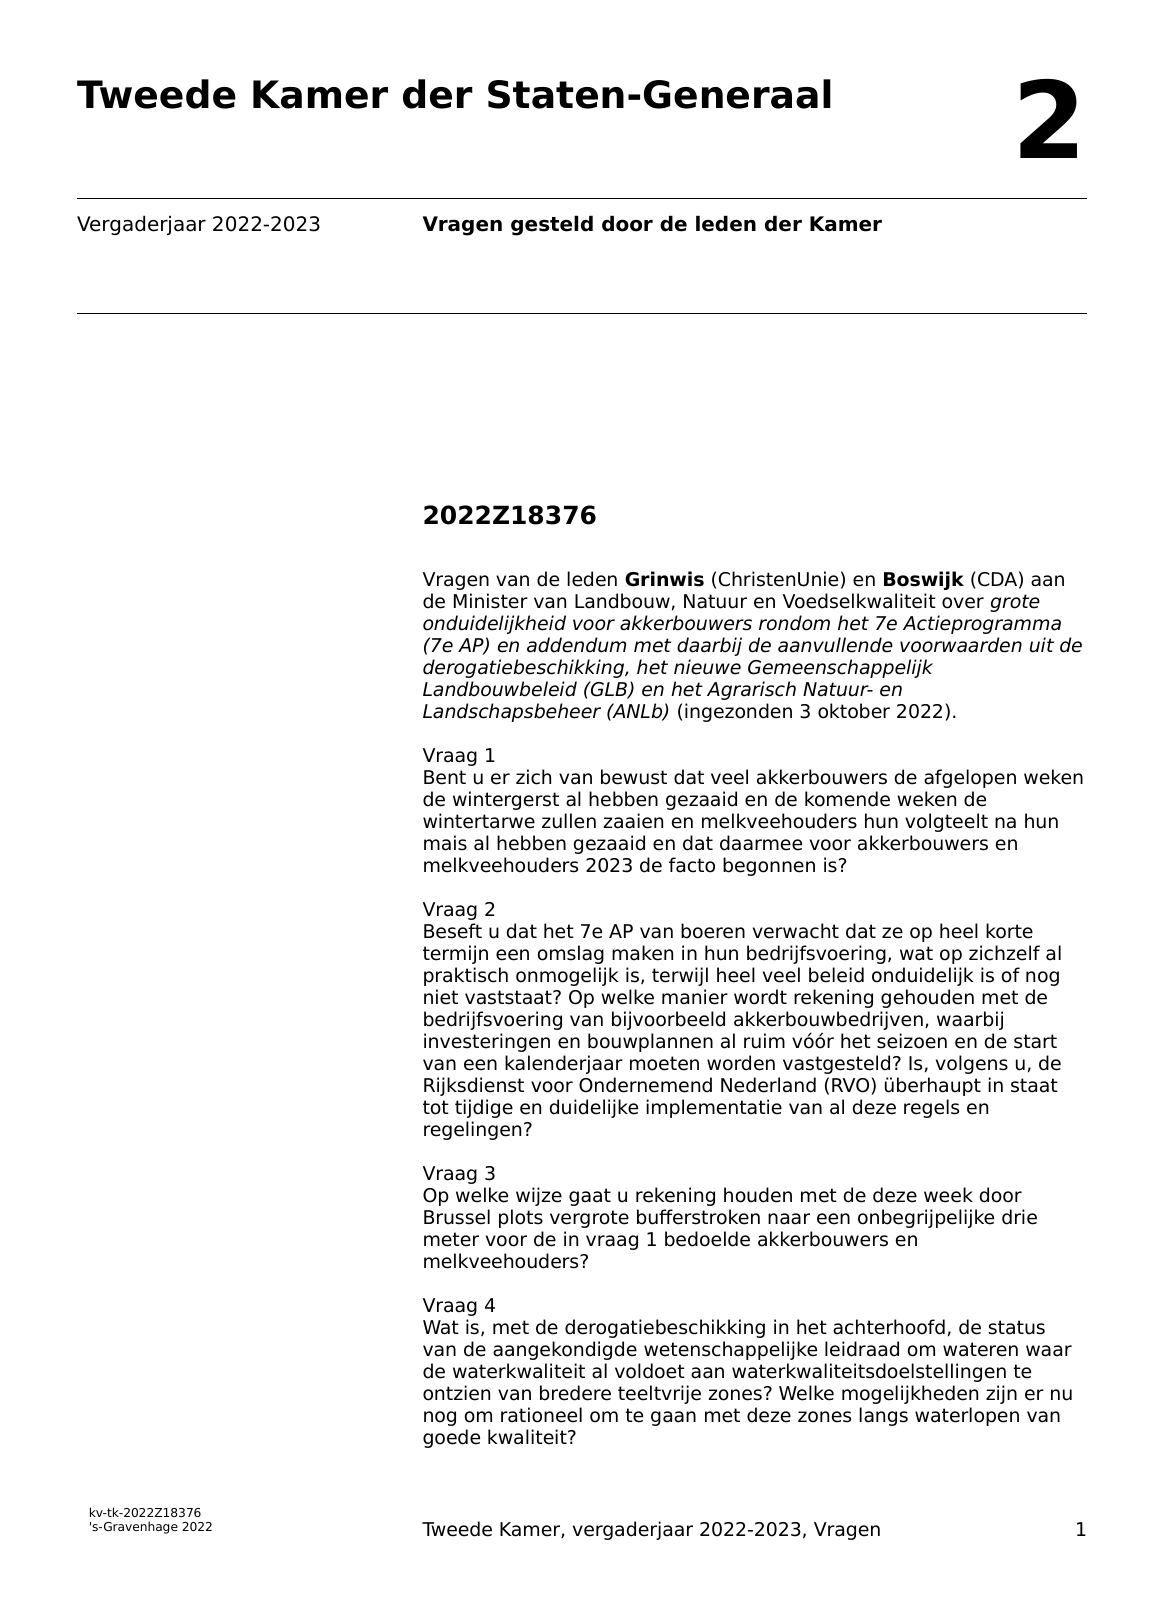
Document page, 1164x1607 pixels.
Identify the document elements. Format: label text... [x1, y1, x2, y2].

text Bent u er zich van bewust dat veel akkerbouwers de afgelopen weken de wintergerst al hebben gezaaid en de komende weken de wintertarwe zullen zaaien en melkveehouders hun volgteelt na hun mais al hebben gezaaid en dat daarmee voor akkerbouwers en melkveehouders 2023 de facto begonnen is? [422, 767, 1087, 877]
text 's-Gravenhage 2022 [88, 1520, 323, 1534]
text kv-tk-2022Z18376 [88, 1506, 323, 1520]
text Vragen van de leden Grinwis (ChristenUnie) en Boswijk (CDA) aan de Minister van Landbouw, Natuur en Voedselkwaliteit over grote onduidelijkheid voor akkerbouwers rondom het 7e Actieprogramma (7e AP) en addendum met daarbij de aanvullende voorwaarden uit de derogatiebeschikking, het nieuwe Gemeenschappelijk Landbouwbeleid (GLB) en het Agrarisch Natuur- en Landschapsbeheer (ANLb) (ingezonden 3 oktober 2022). [422, 569, 1087, 723]
text Vraag 1 [422, 745, 1087, 767]
text Op welke wijze gaat u rekening houden met de deze week door Brussel plots vergrote bufferstroken naar een onbegrijpelijke drie meter voor de in vraag 1 bedoelde akkerbouwers en melkveehouders? [422, 1185, 1087, 1273]
text Vraag 4 [422, 1295, 1087, 1317]
text Beseft u dat het 7e AP van boeren verwacht dat ze op heel korte termijn een omslag maken in hun bedrijfsvoering, wat op zichzelf al praktisch onmogelijk is, terwijl heel veel beleid onduidelijk is of nog niet vaststaat? Op welke manier wordt rekening gehouden met de bedrijfsvoering van bijvoorbeeld akkerbouwbedrijven, waarbij investeringen en bouwplannen al ruim vóór het seizoen en de start van een kalenderjaar moeten worden vastgesteld? Is, volgens u, de Rijksdienst voor Ondernemend Nederland (RVO) überhaupt in staat tot tijdige en duidelijke implementatie van al deze regels en regelingen? [422, 921, 1087, 1141]
text Vraag 2 [422, 899, 1087, 921]
text Vraag 3 [422, 1163, 1087, 1185]
text Wat is, met de derogatiebeschikking in het achterhoofd, de status van de aangekondigde wetenschappelijke leidraad om wateren waar de waterkwaliteit al voldoet aan waterkwaliteitsdoelstellingen te ontzien van bredere teeltvrije zones? Welke mogelijkheden zijn er nu nog om rationeel om te gaan met deze zones langs waterlopen van goede kwaliteit? [422, 1317, 1087, 1449]
table_header Tweede Kamer der Staten-Generaal [77, 59, 886, 198]
text 2022Z18376 [422, 501, 1087, 531]
table_cell Vergaderjaar 2022-2023 [77, 199, 422, 313]
table_header 2 [886, 59, 1087, 198]
table_cell Vragen gesteld door de leden der Kamer [422, 199, 1087, 313]
